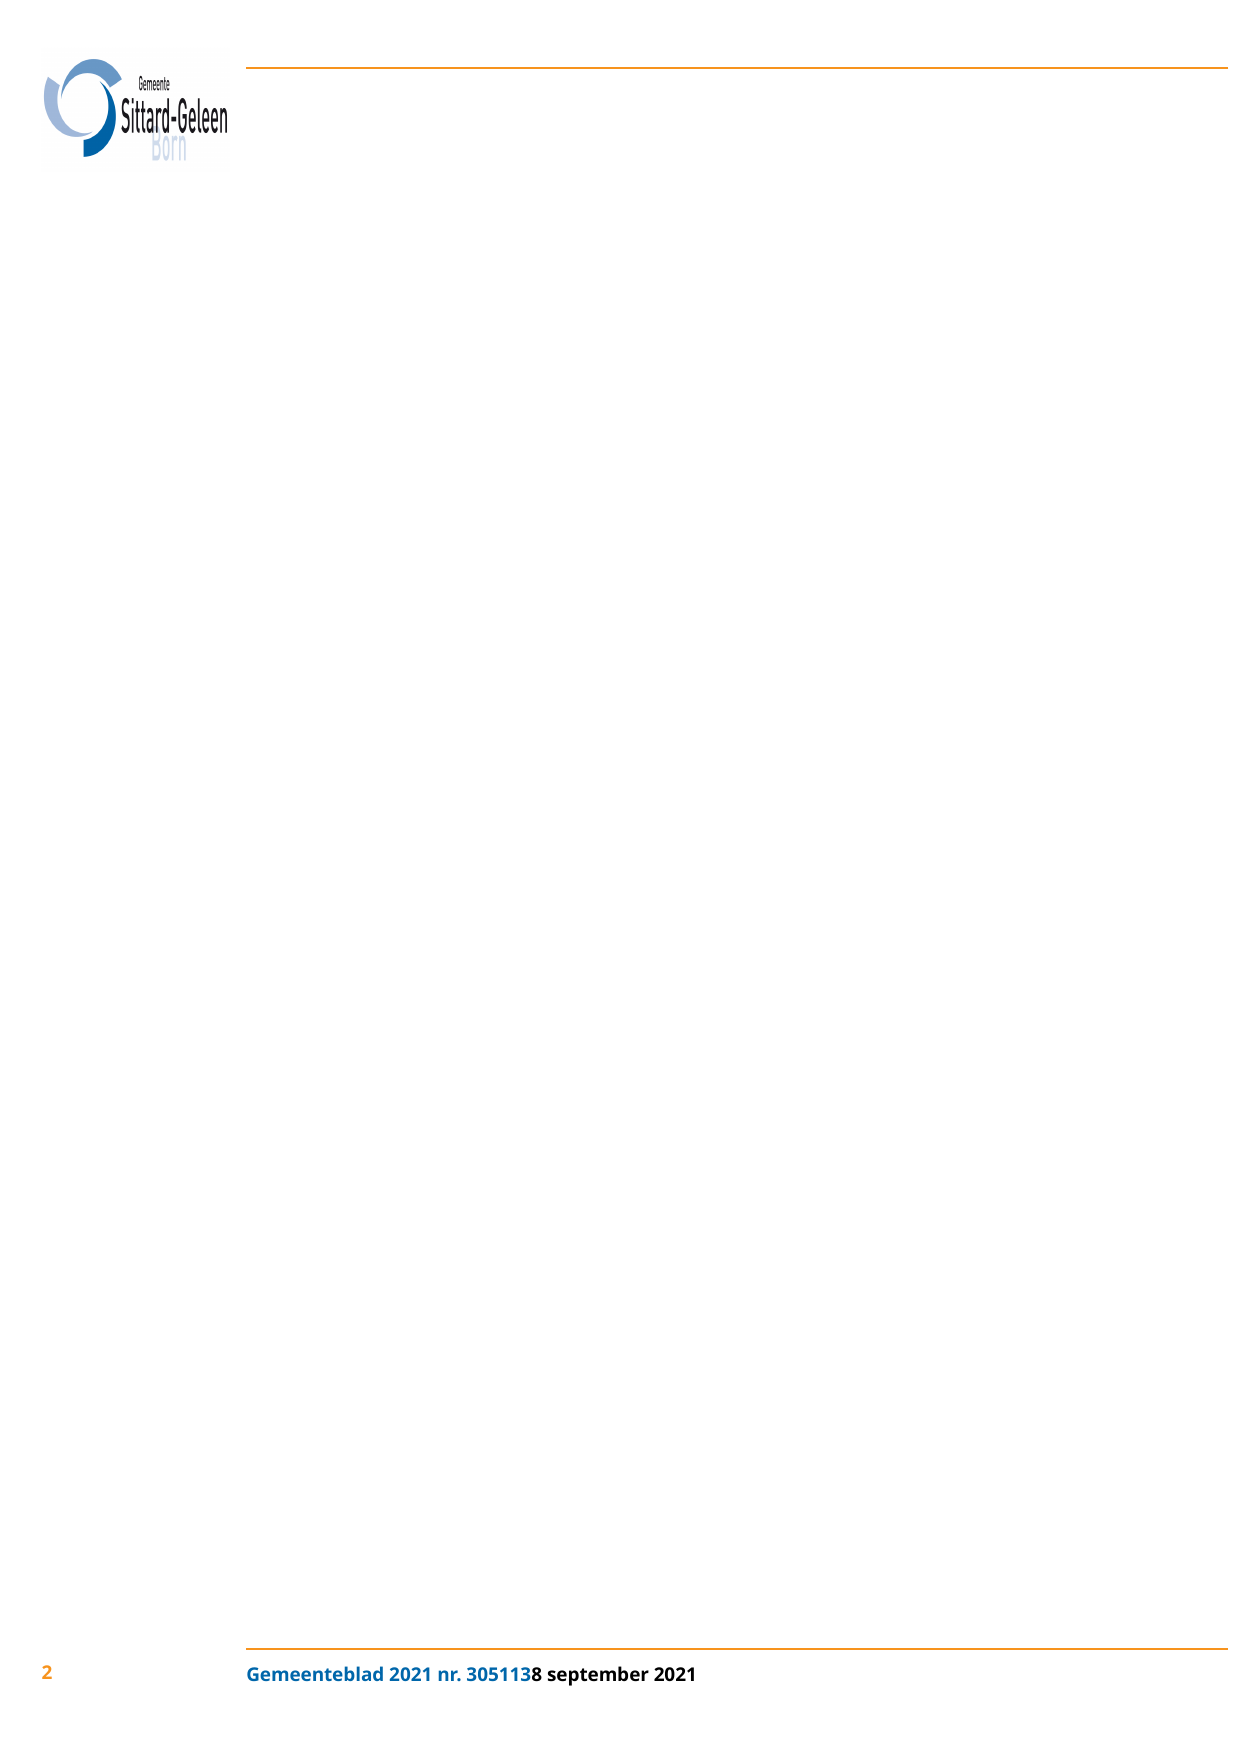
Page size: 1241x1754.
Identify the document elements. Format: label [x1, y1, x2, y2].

picture [41, 47, 231, 172]
